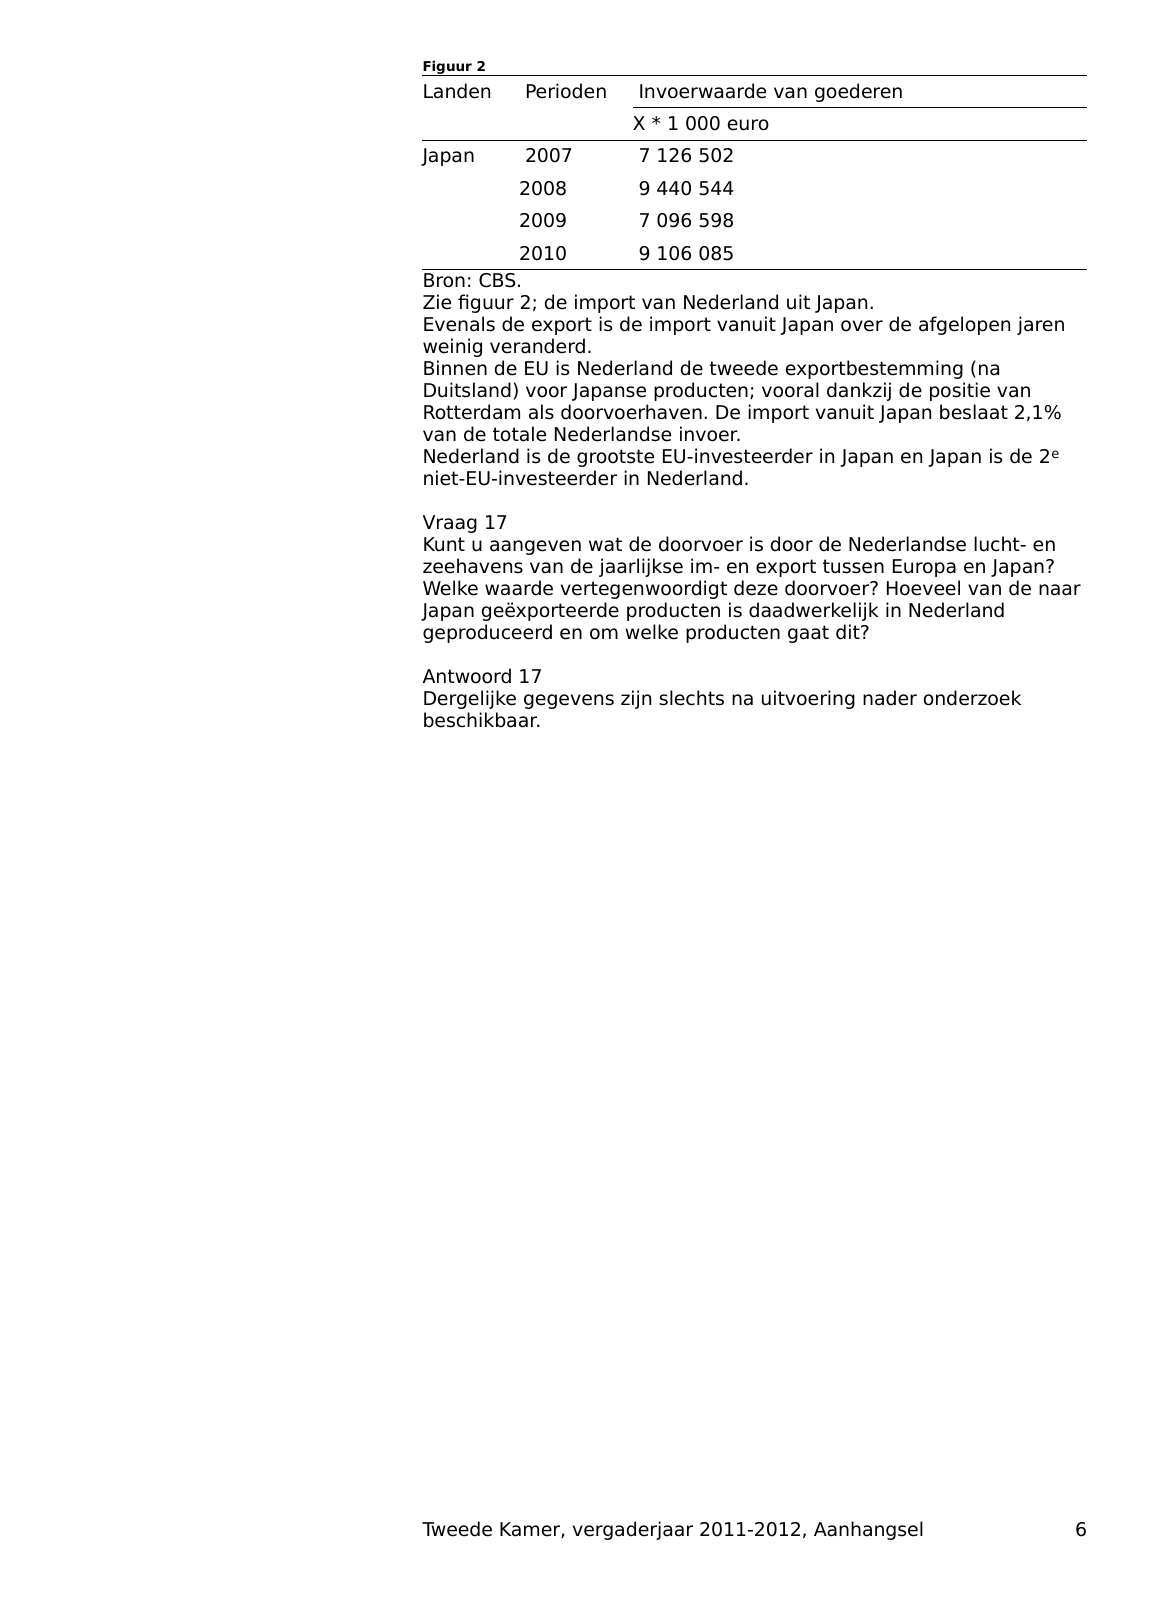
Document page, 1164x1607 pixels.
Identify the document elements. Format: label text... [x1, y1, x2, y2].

table_header Figuur 2 [422, 59, 1087, 75]
text Zie figuur 2; de import van Nederland uit Japan. [422, 292, 1087, 314]
table_cell Landen [422, 76, 519, 139]
table_cell 9 106 085 [633, 237, 1087, 269]
table_cell X * 1 000 euro [633, 108, 1087, 139]
text Kunt u aangeven wat de doorvoer is door de Nederlandse lucht- en zeehavens van de jaarlijkse im- en export tussen Europa en Japan? Welke waarde vertegenwoordigt deze doorvoer? Hoeveel van de naar Japan geëxporteerde producten is daadwerkelijk in Nederland geproduceerd en om welke producten gaat dit? [422, 534, 1087, 644]
table_cell Bron: CBS. [422, 270, 1087, 292]
table_cell Japan [422, 141, 519, 269]
table_cell 9 440 544 [633, 172, 1087, 204]
table_cell Invoerwaarde van goederen [633, 76, 1087, 107]
table_cell 2008 [519, 172, 632, 204]
table_cell 2010 [519, 237, 632, 269]
text Nederland is de grootste EU-investeerder in Japan en Japan is de 2e niet-EU-investeerder in Nederland. [422, 446, 1087, 490]
table_cell 7 096 598 [633, 204, 1087, 237]
text Evenals de export is de import vanuit Japan over de afgelopen jaren weinig veranderd. [422, 314, 1087, 358]
table_cell 2009 [519, 204, 632, 237]
text Antwoord 17 [422, 666, 1087, 688]
text Vraag 17 [422, 512, 1087, 534]
table_cell 7 126 502 [633, 141, 1087, 172]
text Binnen de EU is Nederland de tweede exportbestemming (na Duitsland) voor Japanse producten; vooral dankzij de positie van Rotterdam als doorvoerhaven. De import vanuit Japan beslaat 2,1% van de totale Nederlandse invoer. [422, 358, 1087, 446]
table_cell 2007 [519, 141, 632, 172]
text Dergelijke gegevens zijn slechts na uitvoering nader onderzoek beschikbaar. [422, 688, 1087, 732]
table_cell Perioden [519, 76, 632, 139]
